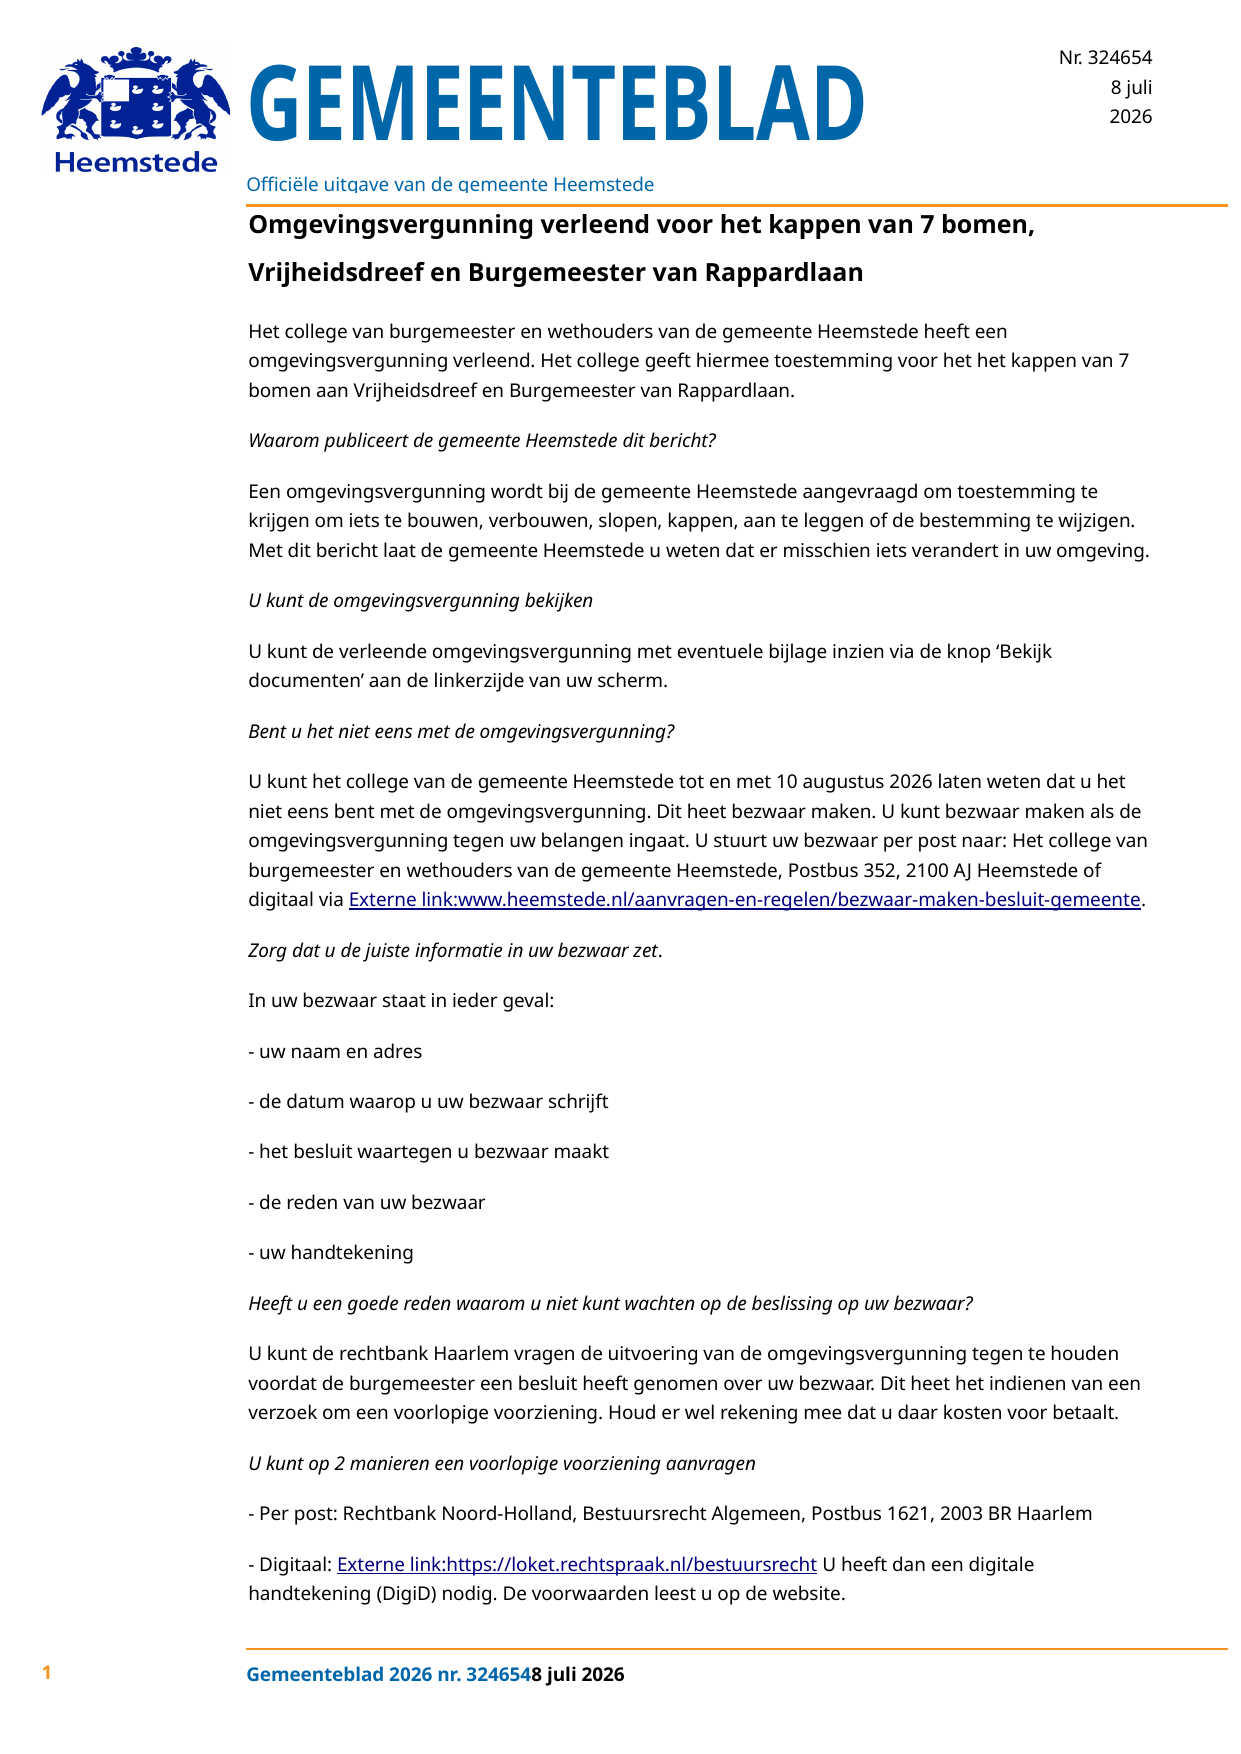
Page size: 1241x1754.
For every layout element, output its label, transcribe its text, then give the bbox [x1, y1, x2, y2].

text Heeft u een goede reden waarom u niet kunt wachten op de beslissing op uw bezwaar? [248, 1290, 1152, 1316]
text U kunt de omgevingsvergunning bekijken [248, 587, 1152, 613]
text U kunt de verleende omgevingsvergunning met eventuele bijlage inzien via de knop ‘Bekijk documenten’ aan de linkerzijde van uw scherm. [248, 638, 1152, 693]
text - Per post: Rechtbank Noord-Holland, Bestuursrecht Algemeen, Postbus 1621, 2003 BR Haarlem [248, 1500, 1152, 1526]
text - de datum waarop u uw bezwaar schrijft [248, 1088, 1152, 1114]
text - Digitaal: Externe link:https://loket.rechtspraak.nl/bestuursrecht U heeft dan een digitale handtekening (DigiD) nodig. De voorwaarden leest u op de website. [248, 1551, 1152, 1606]
text Bent u het niet eens met de omgevingsvergunning? [248, 718, 1152, 744]
text Zorg dat u de juiste informatie in uw bezwaar zet. [248, 937, 1152, 963]
text Omgevingsvergunning verleend voor het kappen van 7 bomen, Vrijheidsdreef en Burgemeester van Rappardlaan [248, 207, 1152, 288]
text - het besluit waartegen u bezwaar maakt [248, 1139, 1152, 1164]
text U kunt het college van de gemeente Heemstede tot en met 10 augustus 2026 laten weten dat u het niet eens bent met de omgevingsvergunning. Dit heet bezwaar maken. U kunt bezwaar maken als de omgevingsvergunning tegen uw belangen ingaat. U stuurt uw bezwaar per post naar: Het college van burgemeester en wethouders van de gemeente Heemstede, Postbus 352, 2100 AJ Heemstede of digitaal via Externe link:www.heemstede.nl/aanvragen-en-regelen/bezwaar-maken-besluit-gemeente. [248, 768, 1152, 912]
text U kunt de rechtbank Haarlem vragen de uitvoering van de omgevingsvergunning tegen te houden voordat de burgemeester een besluit heeft genomen over uw bezwaar. Dit heet het indienen van een verzoek om een voorlopige voorziening. Houd er wel rekening mee dat u daar kosten voor betaalt. [248, 1340, 1152, 1425]
text Het college van burgemeester en wethouders van de gemeente Heemstede heeft een omgevingsvergunning verleend. Het college geeft hiermee toestemming voor het het kappen van 7 bomen aan Vrijheidsdreef en Burgemeester van Rappardlaan. [248, 318, 1152, 403]
text Waarom publiceert de gemeente Heemstede dit bericht? [248, 427, 1152, 453]
text U kunt op 2 manieren een voorlopige voorziening aanvragen [248, 1450, 1152, 1476]
text - de reden van uw bezwaar [248, 1189, 1152, 1215]
text - uw naam en adres [248, 1038, 1152, 1064]
text In uw bezwaar staat in ieder geval: [248, 987, 1152, 1013]
text - uw handtekening [248, 1239, 1152, 1265]
text Een omgevingsvergunning wordt bij de gemeente Heemstede aangevraagd om toestemming te krijgen om iets te bouwen, verbouwen, slopen, kappen, aan te leggen of de bestemming te wijzigen. Met dit bericht laat de gemeente Heemstede u weten dat er misschien iets verandert in uw omgeving. [248, 478, 1152, 563]
picture [41, 47, 231, 172]
